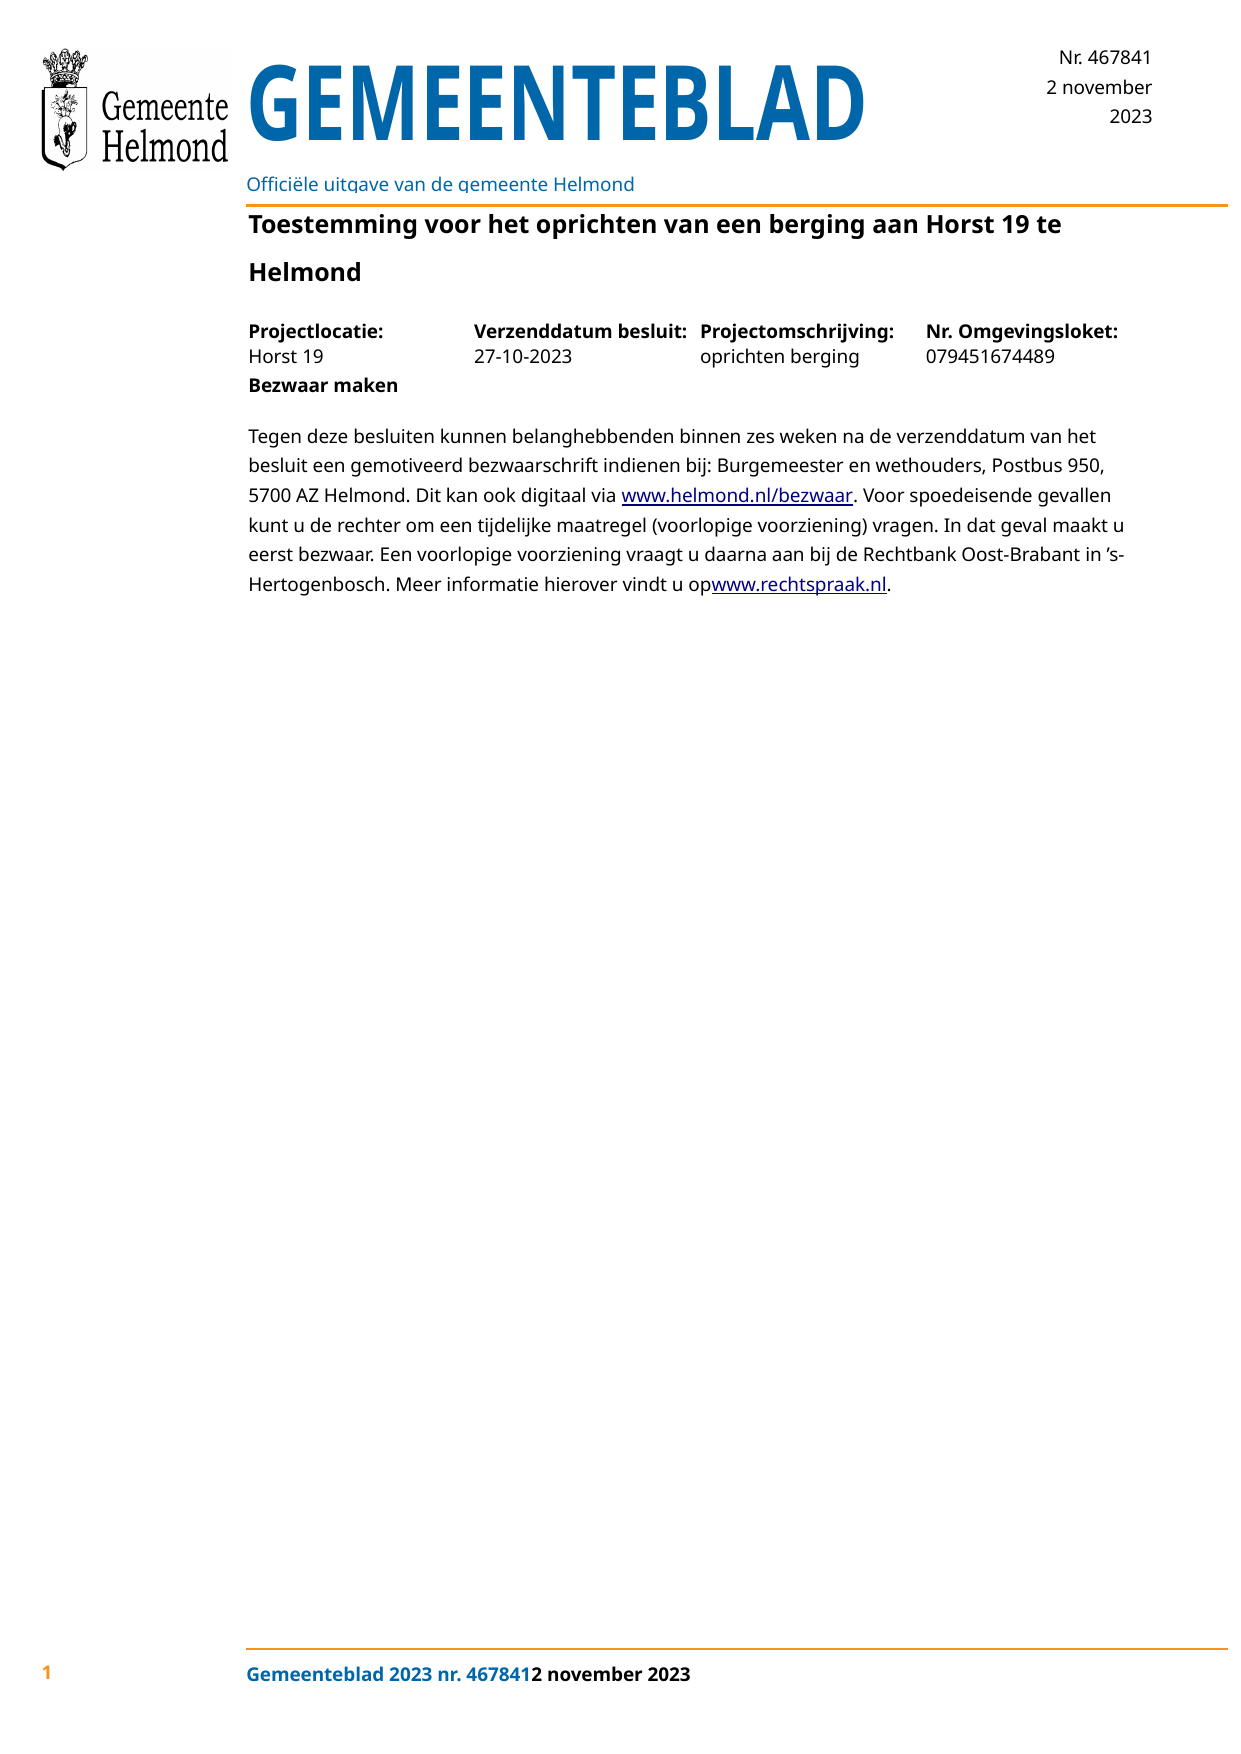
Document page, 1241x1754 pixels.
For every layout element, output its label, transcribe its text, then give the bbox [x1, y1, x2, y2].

table_cell oprichten berging [700, 344, 926, 369]
table_header Projectomschrijving: [700, 318, 926, 344]
text Toestemming voor het oprichten van een berging aan Horst 19 te Helmond [248, 207, 1152, 288]
table_header Nr. Omgevingsloket: [926, 318, 1152, 344]
table_header Verzenddatum besluit: [474, 318, 700, 344]
table_header Projectlocatie: [248, 318, 474, 344]
table_cell Horst 19 [248, 344, 474, 369]
picture [41, 47, 231, 172]
text Bezwaar maken [248, 373, 1152, 398]
text Tegen deze besluiten kunnen belanghebbenden binnen zes weken na de verzenddatum van het besluit een gemotiveerd bezwaarschrift indienen bij: Burgemeester en wethouders, Postbus 950, 5700 AZ Helmond. Dit kan ook digitaal via www.helmond.nl/bezwaar. Voor spoedeisende gevallen kunt u de rechter om een tijdelijke maatregel (voorlopige voorziening) vragen. In dat geval maakt u eerst bezwaar. Een voorlopige voorziening vraagt u daarna aan bij de Rechtbank Oost-Brabant in ’s-Hertogenbosch. Meer informatie hierover vindt u opwww.rechtspraak.nl. [248, 423, 1152, 597]
table_cell 079451674489 [926, 344, 1152, 369]
table_cell 27-10-2023 [474, 344, 700, 369]
